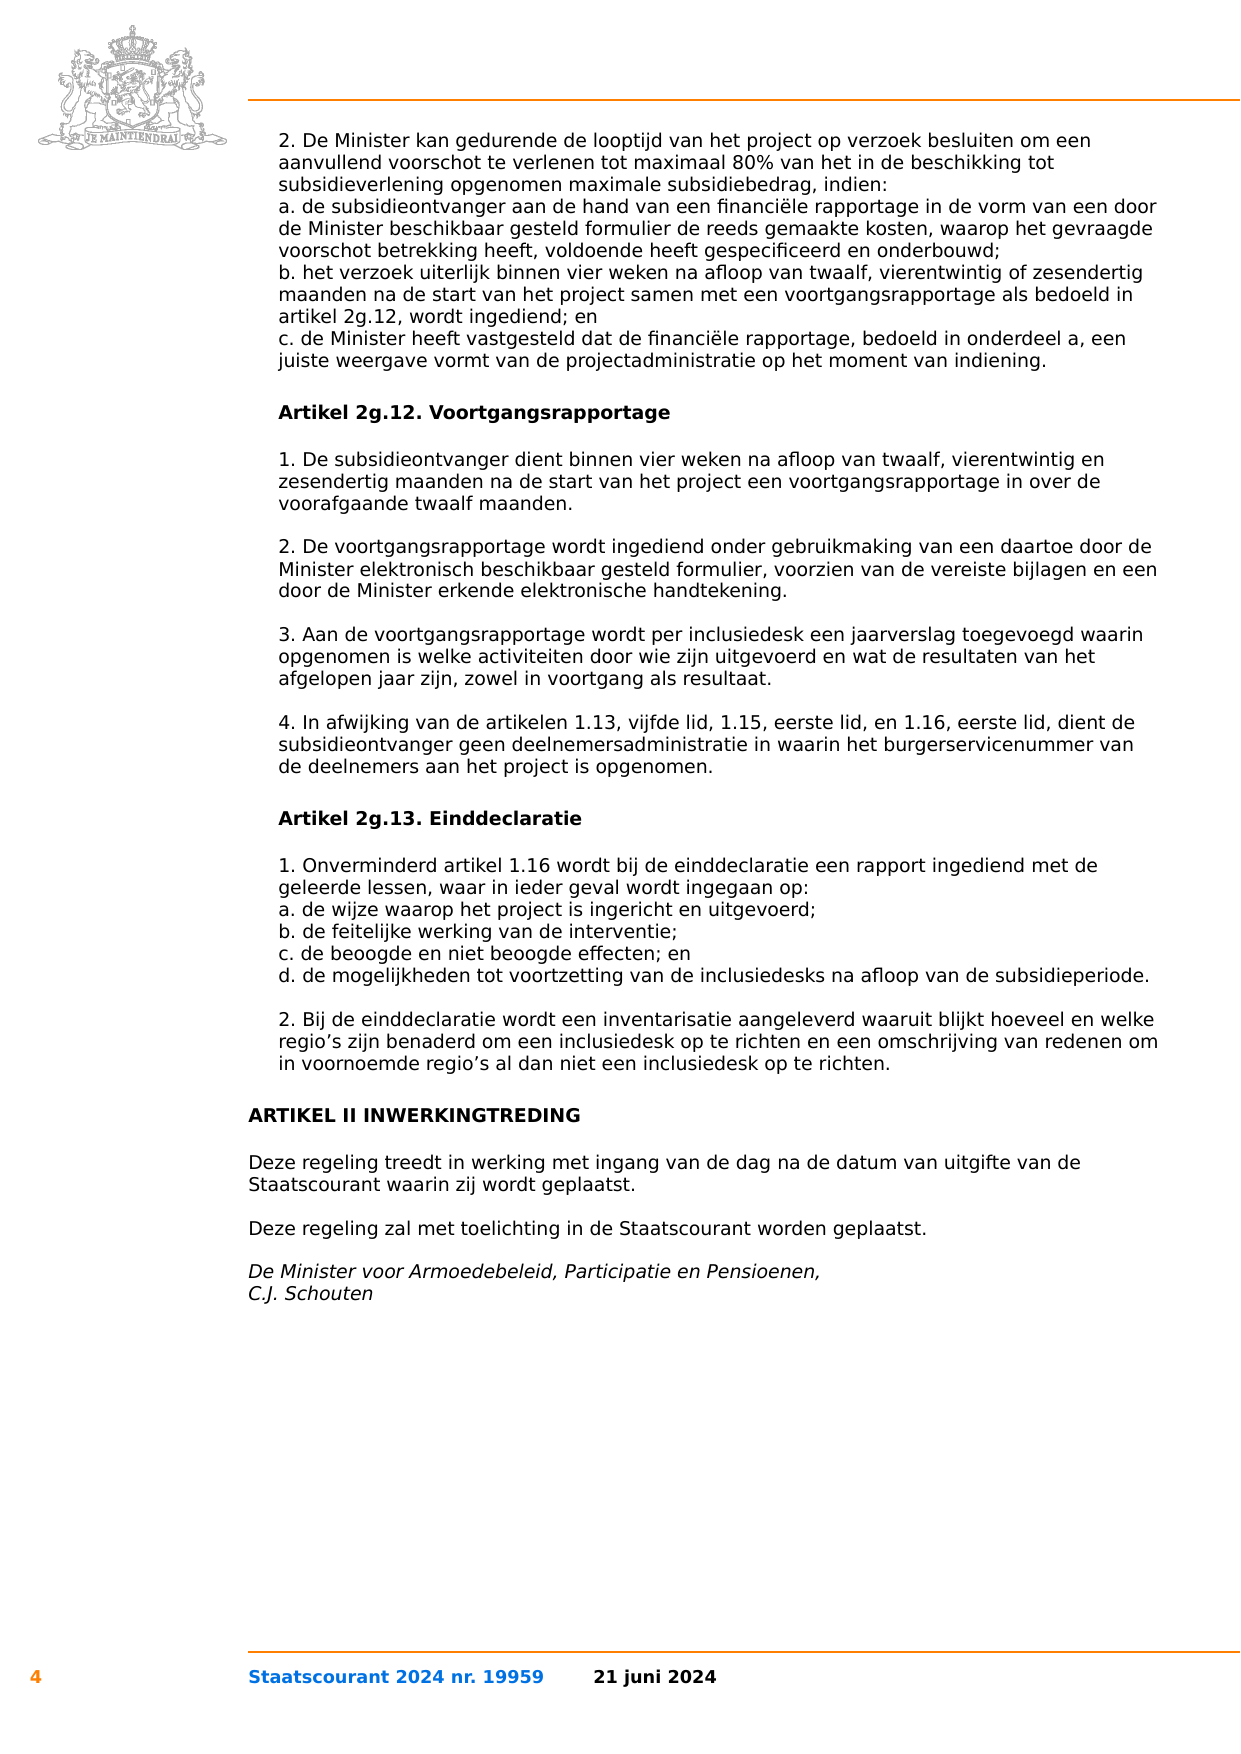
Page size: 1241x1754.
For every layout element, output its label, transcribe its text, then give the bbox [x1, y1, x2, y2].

text 1. Onverminderd artikel 1.16 wordt bij de einddeclaratie een rapport ingediend met de geleerde lessen, waar in ieder geval wordt ingegaan op: [278, 855, 1163, 899]
text 2. Bij de einddeclaratie wordt een inventarisatie aangeleverd waaruit blijkt hoeveel en welke regio’s zijn benaderd om een inclusiedesk op te richten en een omschrijving van redenen om in voornoemde regio’s al dan niet een inclusiedesk op te richten. [278, 1009, 1163, 1075]
text a. de wijze waarop het project is ingericht en uitgevoerd; [278, 899, 1163, 921]
text Deze regeling zal met toelichting in de Staatscourant worden geplaatst. [248, 1217, 1163, 1239]
subtitle ARTIKEL II INWERKINGTREDING [248, 1105, 1163, 1127]
text b. het verzoek uiterlijk binnen vier weken na afloop van twaalf, vierentwintig of zesendertig maanden na de start van het project samen met een voortgangsrapportage als bedoeld in artikel 2g.12, wordt ingediend; en [278, 262, 1163, 328]
text a. de subsidieontvanger aan de hand van een financiële rapportage in de vorm van een door de Minister beschikbaar gesteld formulier de reeds gemaakte kosten, waarop het gevraagde voorschot betrekking heeft, voldoende heeft gespecificeerd en onderbouwd; [278, 196, 1163, 262]
text c. de beoogde en niet beoogde effecten; en [278, 943, 1163, 965]
text b. de feitelijke werking van de interventie; [278, 921, 1163, 943]
text 4. In afwijking van de artikelen 1.13, vijfde lid, 1.15, eerste lid, en 1.16, eerste lid, dient de subsidieontvanger geen deelnemersadministratie in waarin het burgerservicenummer van de deelnemers aan het project is opgenomen. [278, 712, 1163, 778]
text 2. De Minister kan gedurende de looptijd van het project op verzoek besluiten om een aanvullend voorschot te verlenen tot maximaal 80% van het in de beschikking tot subsidieverlening opgenomen maximale subsidiebedrag, indien: [278, 130, 1163, 196]
text De Minister voor Armoedebeleid, Participatie en Pensioenen, C.J. Schouten [248, 1261, 1163, 1305]
text 1. De subsidieontvanger dient binnen vier weken na afloop van twaalf, vierentwintig en zesendertig maanden na de start van het project een voortgangsrapportage in over de voorafgaande twaalf maanden. [278, 449, 1163, 514]
text Deze regeling treedt in werking met ingang van de dag na de datum van uitgifte van de Staatscourant waarin zij wordt geplaatst. [248, 1152, 1163, 1196]
subtitle Artikel 2g.12. Voortgangsrapportage [278, 402, 1163, 424]
picture [38, 25, 227, 150]
text d. de mogelijkheden tot voortzetting van de inclusiedesks na afloop van de subsidieperiode. [278, 965, 1163, 987]
text c. de Minister heeft vastgesteld dat de financiële rapportage, bedoeld in onderdeel a, een juiste weergave vormt van de projectadministratie op het moment van indiening. [278, 328, 1163, 372]
text 3. Aan de voortgangsrapportage wordt per inclusiedesk een jaarverslag toegevoegd waarin opgenomen is welke activiteiten door wie zijn uitgevoerd en wat de resultaten van het afgelopen jaar zijn, zowel in voortgang als resultaat. [278, 624, 1163, 690]
text 2. De voortgangsrapportage wordt ingediend onder gebruikmaking van een daartoe door de Minister elektronisch beschikbaar gesteld formulier, voorzien van de vereiste bijlagen en een door de Minister erkende elektronische handtekening. [278, 536, 1163, 602]
subtitle Artikel 2g.13. Einddeclaratie [278, 808, 1163, 830]
